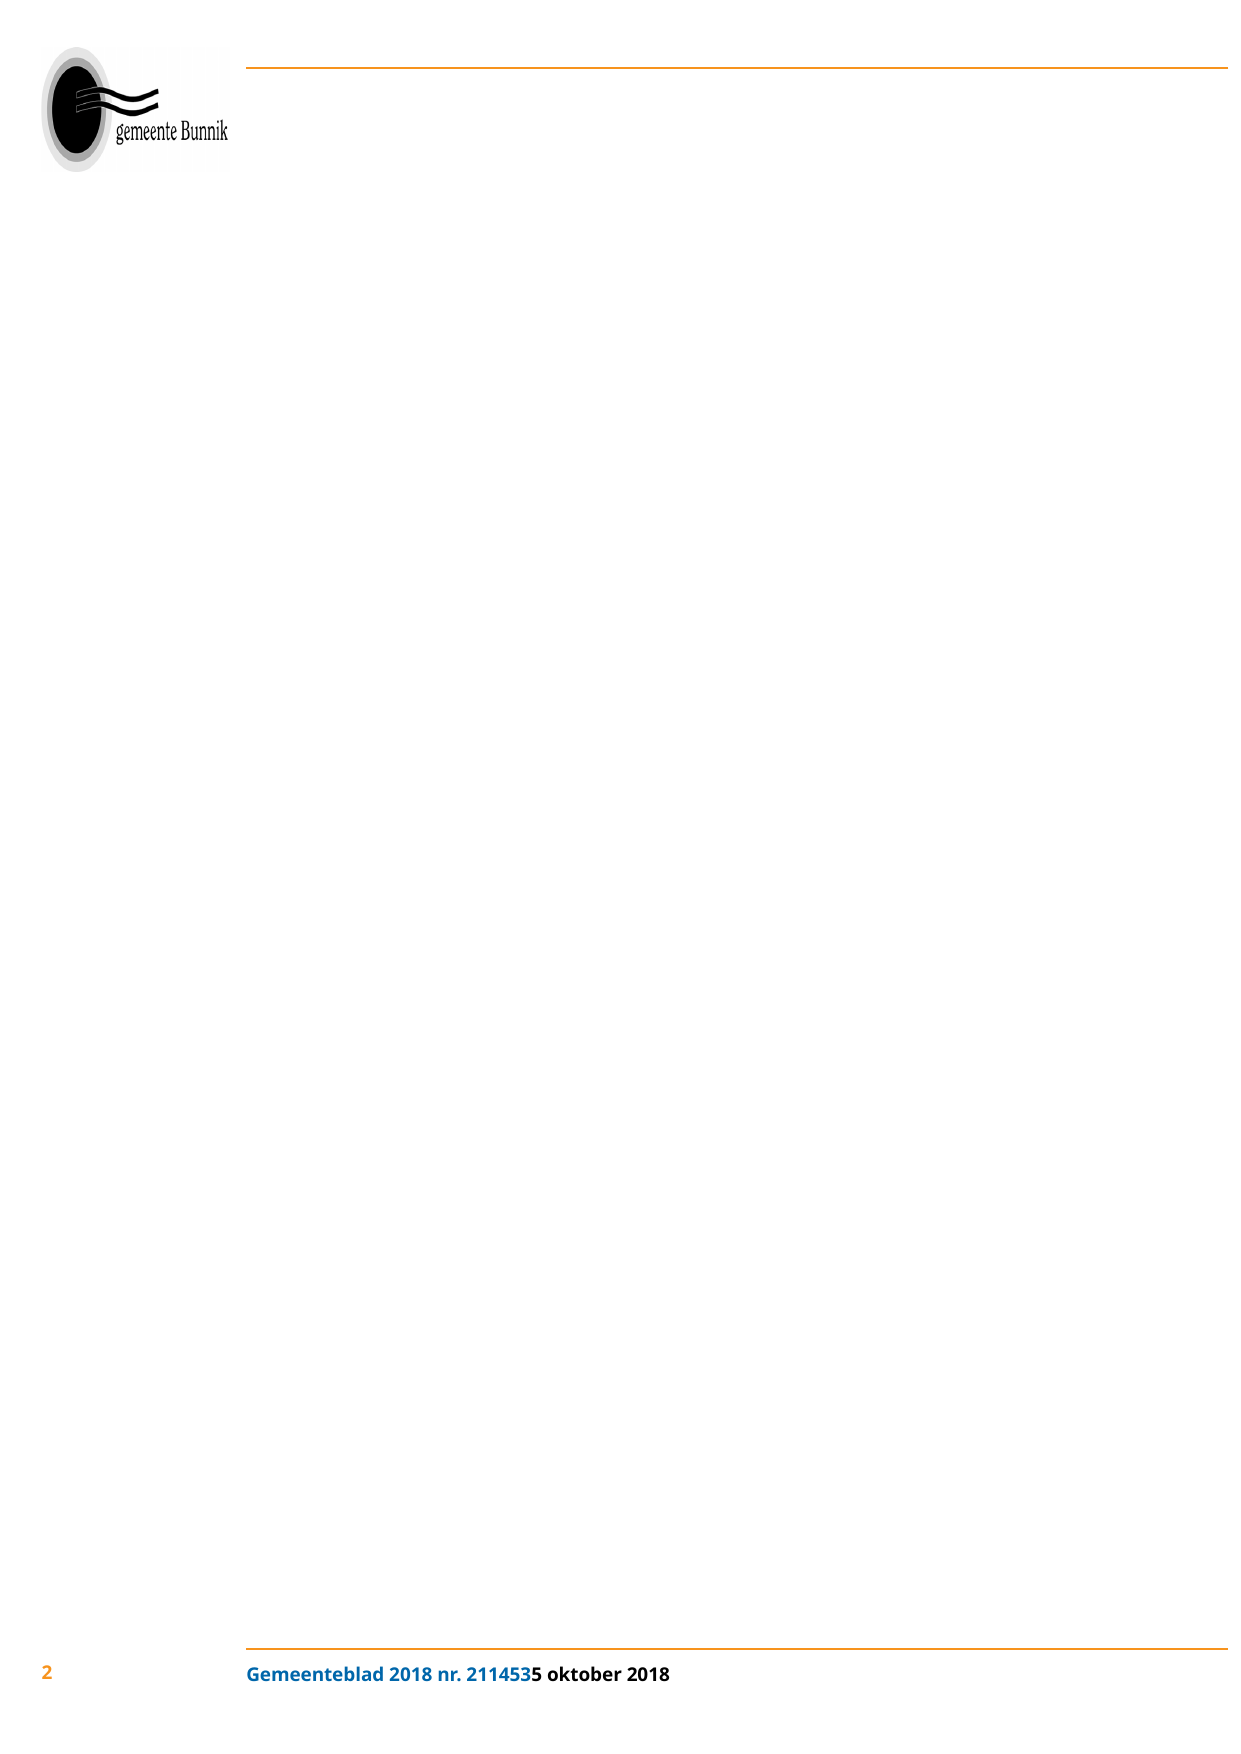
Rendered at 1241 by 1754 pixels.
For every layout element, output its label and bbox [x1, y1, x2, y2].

picture [41, 47, 231, 172]
